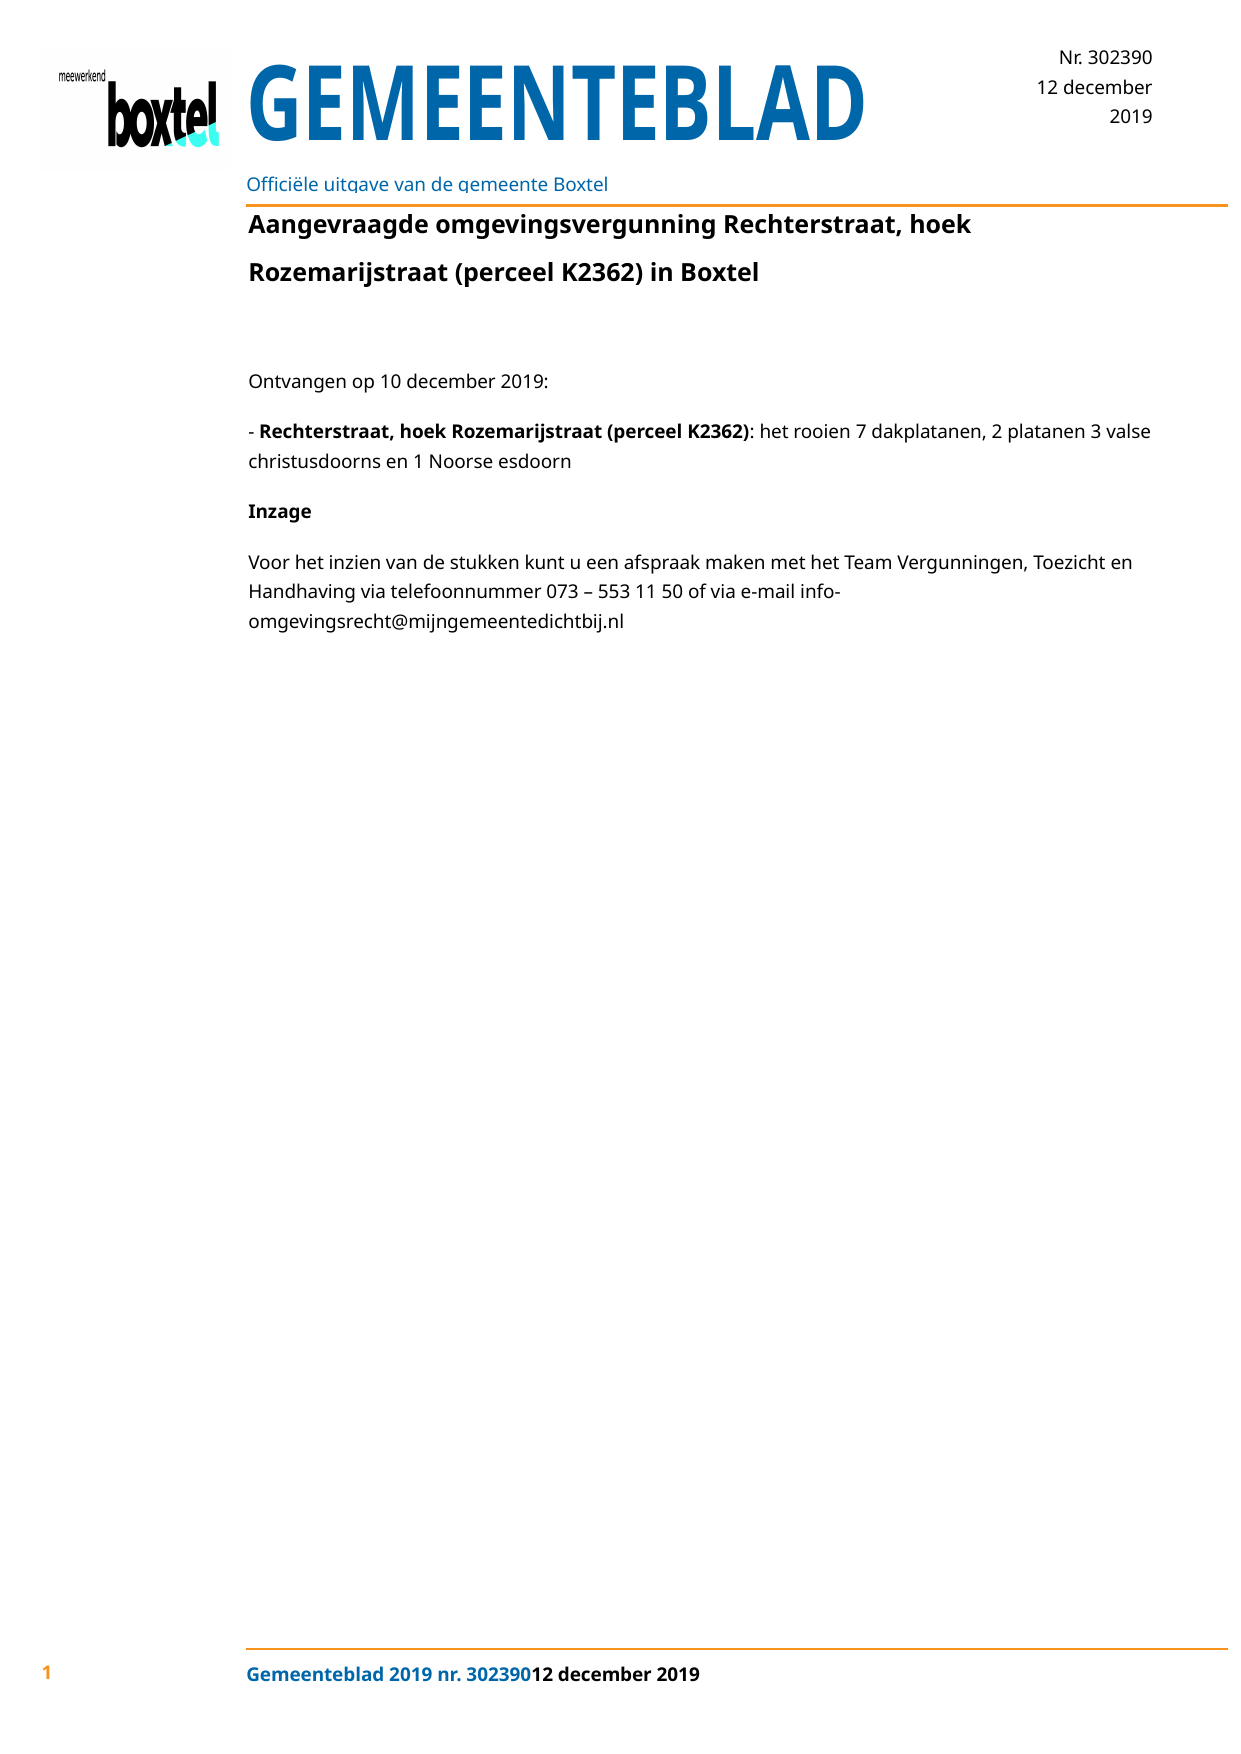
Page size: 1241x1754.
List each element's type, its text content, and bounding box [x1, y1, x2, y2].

text Aangevraagde omgevingsvergunning Rechterstraat, hoek Rozemarijstraat (perceel K2362) in Boxtel [248, 207, 1152, 288]
text - Rechterstraat, hoek Rozemarijstraat (perceel K2362): het rooien 7 dakplatanen, 2 platanen 3 valse christusdoorns en 1 Noorse esdoorn [248, 419, 1152, 474]
text Inzage [248, 499, 1152, 524]
picture [41, 47, 231, 172]
text Ontvangen op 10 december 2019: [248, 368, 1152, 394]
text Voor het inzien van de stukken kunt u een afspraak maken met het Team Vergunningen, Toezicht en Handhaving via telefoonnummer 073 – 553 11 50 of via e-mail info-omgevingsrecht@mijngemeentedichtbij.nl [248, 549, 1152, 634]
